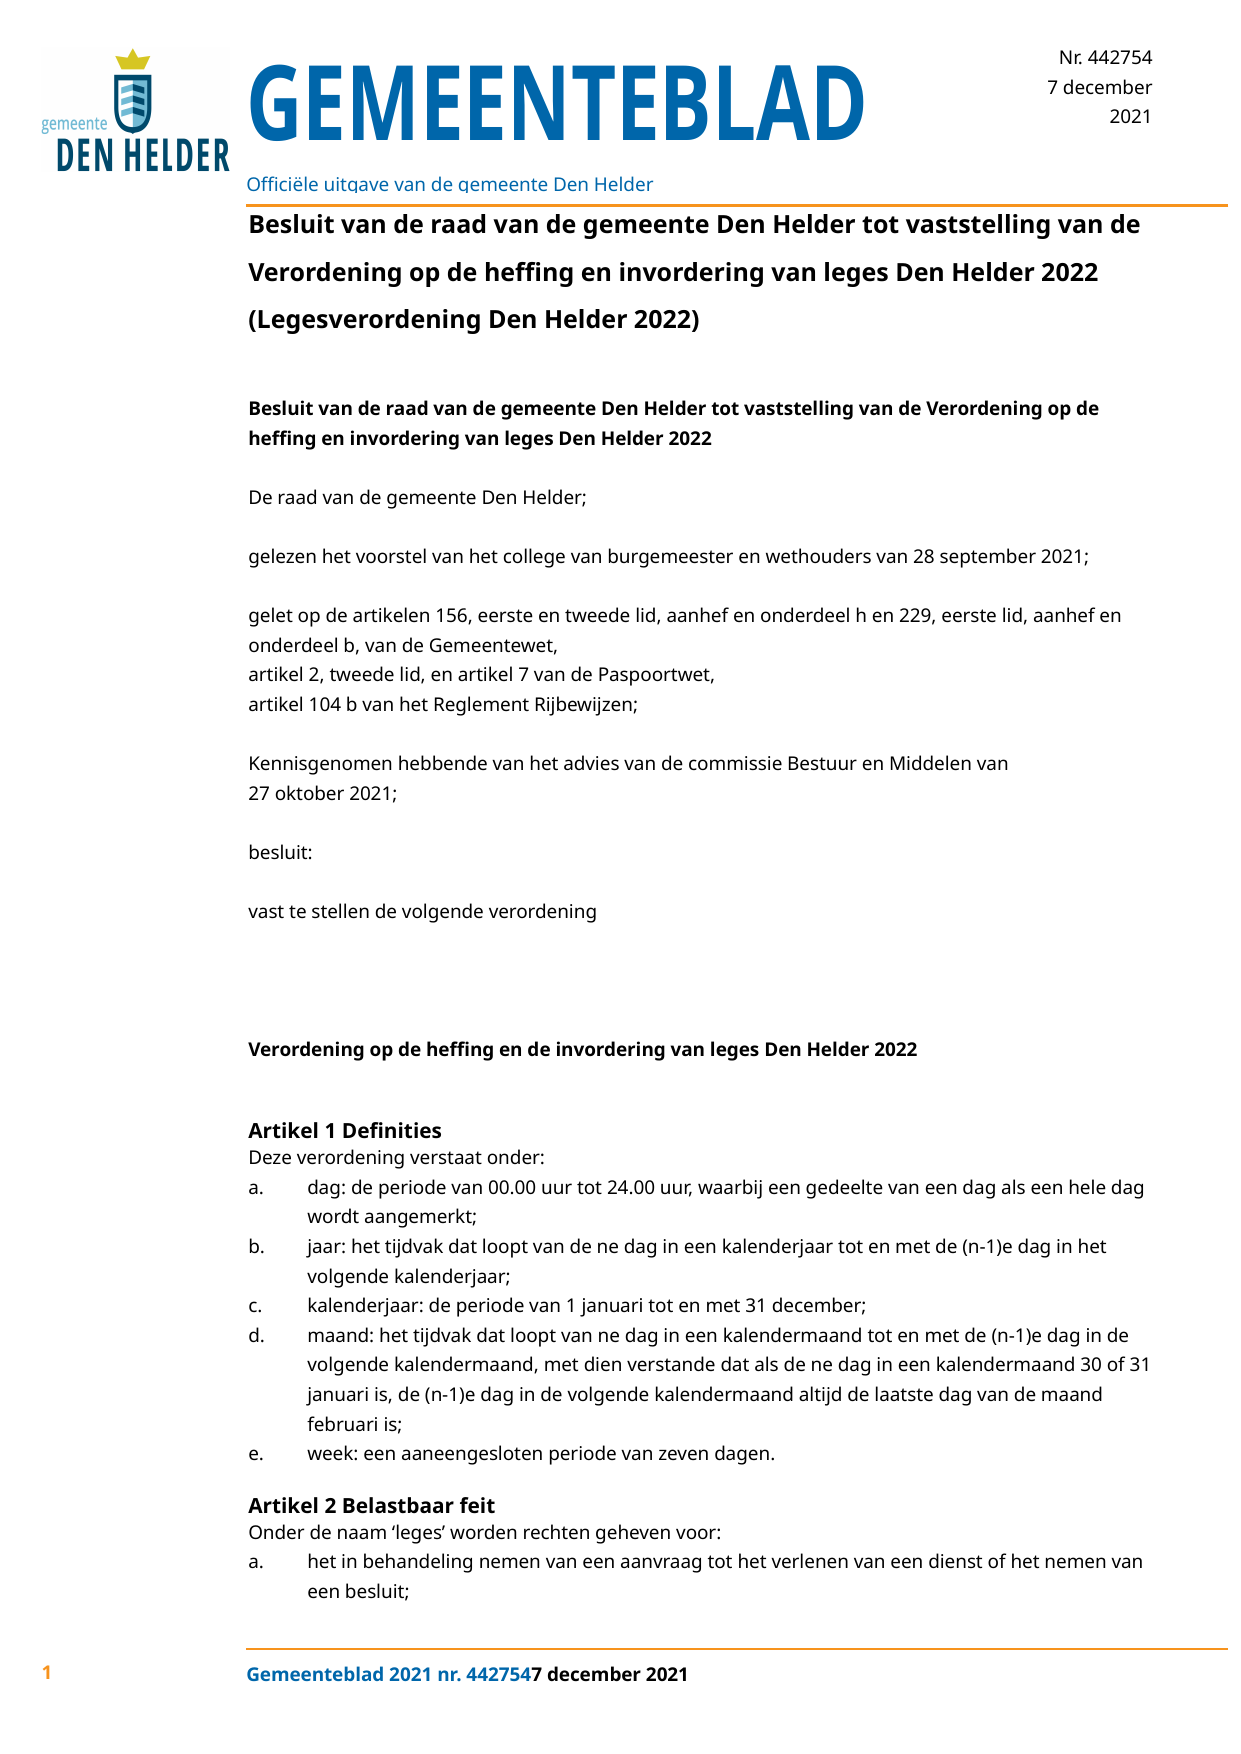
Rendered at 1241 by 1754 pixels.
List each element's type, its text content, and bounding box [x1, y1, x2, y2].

text Deze verordening verstaat onder: [248, 1144, 1152, 1170]
text artikel 104 b van het Reglement Rijbewijzen; [248, 691, 1152, 717]
list dag: de periode van 00.00 uur tot 24.00 uur, waarbij een gedeelte van een dag als een hele dag wordt aangemerkt; [248, 1174, 1152, 1229]
picture [41, 47, 231, 172]
text Kennisgenomen hebbende van het advies van de commissie Bestuur en Middelen van [248, 750, 1152, 776]
text 27 oktober 2021; [248, 780, 1152, 805]
picture [100, 154, 106, 172]
text gelet op de artikelen 156, eerste en tweede lid, aanhef en onderdeel h en 229, eerste lid, aanhef en onderdeel b, van de Gemeentewet, [248, 602, 1152, 657]
picture [130, 157, 135, 172]
text Onder de naam ‘leges’ worden rechten geheven voor: [248, 1519, 1152, 1545]
list jaar: het tijdvak dat loopt van de ne dag in een kalenderjaar tot en met de (n-1)e dag in het volgende kalenderjaar; [248, 1233, 1152, 1288]
list week: een aaneengesloten periode van zeven dagen. [248, 1440, 1152, 1466]
list maand: het tijdvak dat loopt van ne dag in een kalendermaand tot en met de (n-1)e dag in de volgende kalendermaand, met dien verstande dat als de ne dag in een kalendermaand 30 of 31 januari is, de (n-1)e dag in de volgende kalendermaand altijd de laatste dag van de maand februari is; [248, 1322, 1152, 1436]
text Verordening op de heffing en de invordering van leges Den Helder 2022 [248, 1036, 1152, 1062]
text besluit: [248, 839, 1152, 864]
list kalenderjaar: de periode van 1 januari tot en met 31 december; [248, 1292, 1152, 1318]
text Besluit van de raad van de gemeente Den Helder tot vaststelling van de Verordening op de heffing en invordering van leges Den Helder 2022 [248, 395, 1152, 450]
text artikel 2, tweede lid, en artikel 7 van de Paspoortwet, [248, 661, 1152, 687]
text Besluit van de raad van de gemeente Den Helder tot vaststelling van de Verordening op de heffing en invordering van leges Den Helder 2022 (Legesverordening Den Helder 2022) [248, 207, 1152, 336]
picture [220, 160, 224, 172]
text Artikel 2 Belastbaar feit [248, 1491, 1152, 1519]
text vast te stellen de volgende verordening [248, 898, 1152, 924]
list het in behandeling nemen van een aanvraag tot het verlenen van een dienst of het nemen van een besluit; [248, 1549, 1152, 1604]
text De raad van de gemeente Den Helder; [248, 484, 1152, 509]
text Artikel 1 Definities [248, 1116, 1152, 1144]
picture [63, 144, 68, 165]
picture [182, 144, 187, 165]
text gelezen het voorstel van het college van burgemeester en wethouders van 28 september 2021; [248, 543, 1152, 569]
